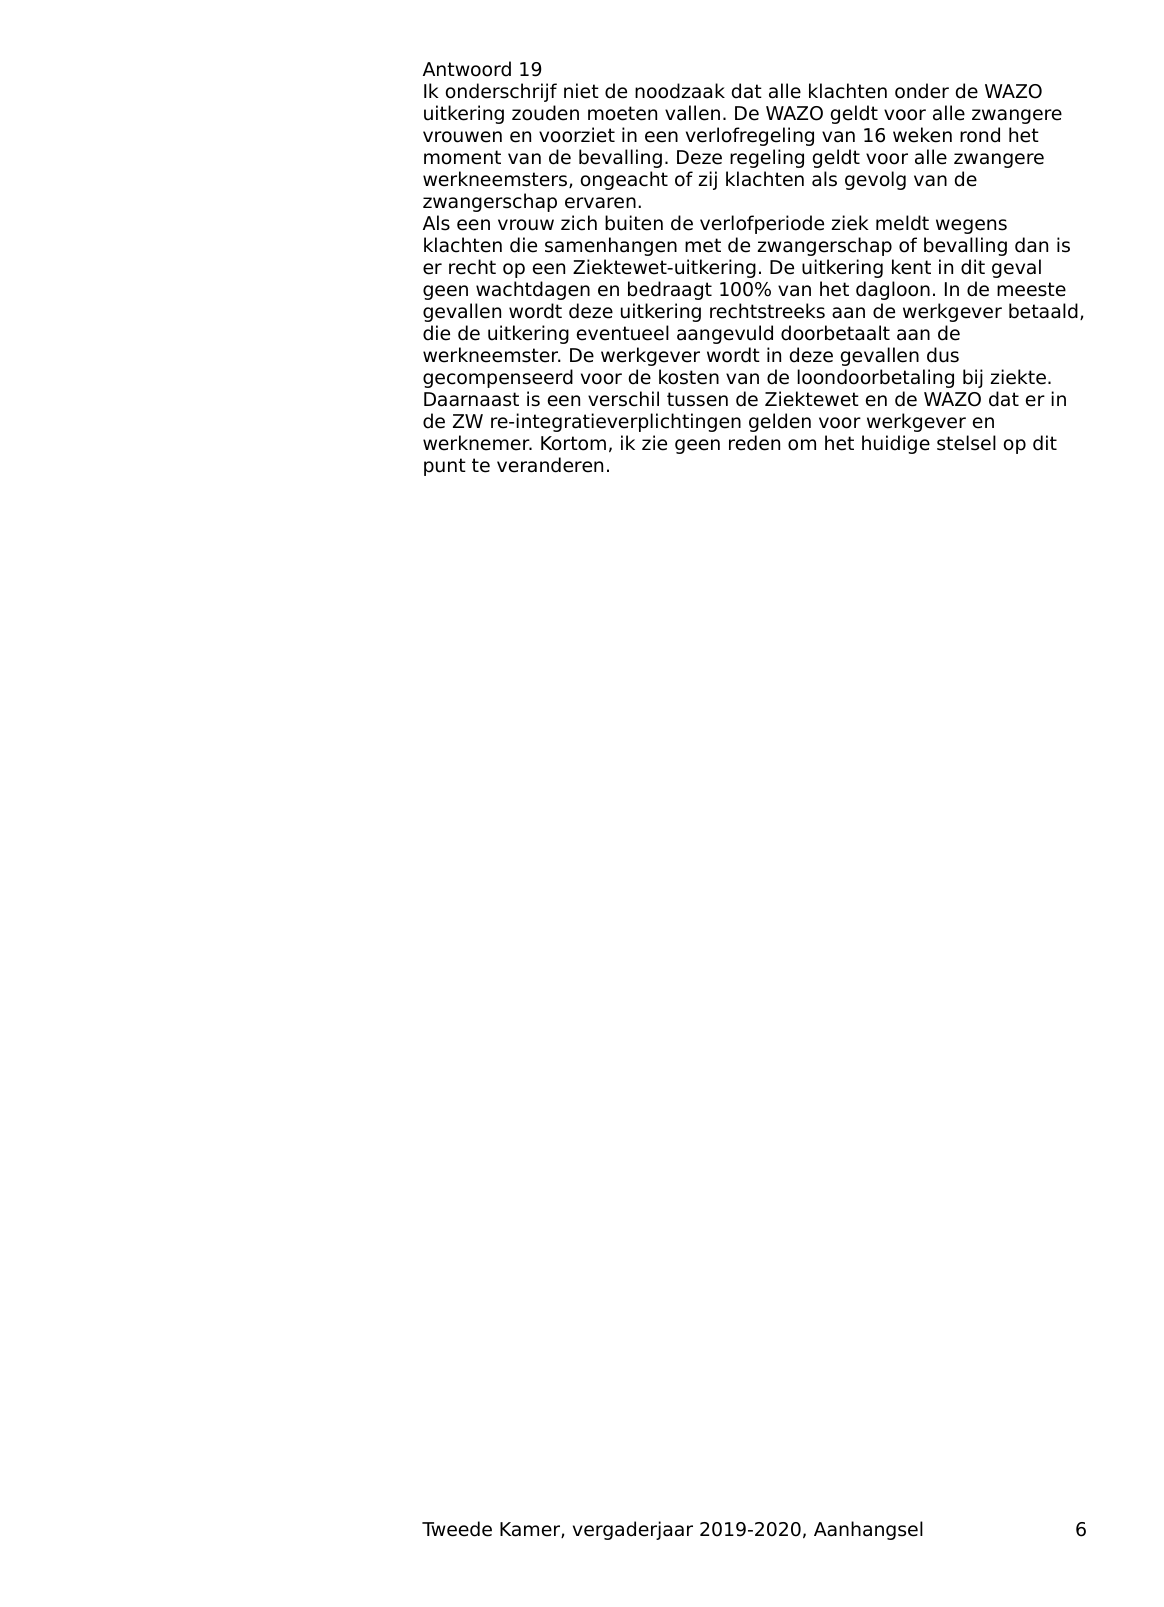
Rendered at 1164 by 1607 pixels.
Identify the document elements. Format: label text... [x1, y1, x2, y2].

text Als een vrouw zich buiten de verlofperiode ziek meldt wegens klachten die samenhangen met de zwangerschap of bevalling dan is er recht op een Ziektewet-uitkering. De uitkering kent in dit geval geen wachtdagen en bedraagt 100% van het dagloon. In de meeste gevallen wordt deze uitkering rechtstreeks aan de werkgever betaald, die de uitkering eventueel aangevuld doorbetaalt aan de werkneemster. De werkgever wordt in deze gevallen dus gecompenseerd voor de kosten van de loondoorbetaling bij ziekte. Daarnaast is een verschil tussen de Ziektewet en de WAZO dat er in de ZW re-integratieverplichtingen gelden voor werkgever en werknemer. Kortom, ik zie geen reden om het huidige stelsel op dit punt te veranderen. [422, 213, 1087, 477]
text Antwoord 19 [422, 59, 1087, 81]
text Ik onderschrijf niet de noodzaak dat alle klachten onder de WAZO uitkering zouden moeten vallen. De WAZO geldt voor alle zwangere vrouwen en voorziet in een verlofregeling van 16 weken rond het moment van de bevalling. Deze regeling geldt voor alle zwangere werkneemsters, ongeacht of zij klachten als gevolg van de zwangerschap ervaren. [422, 81, 1087, 213]
